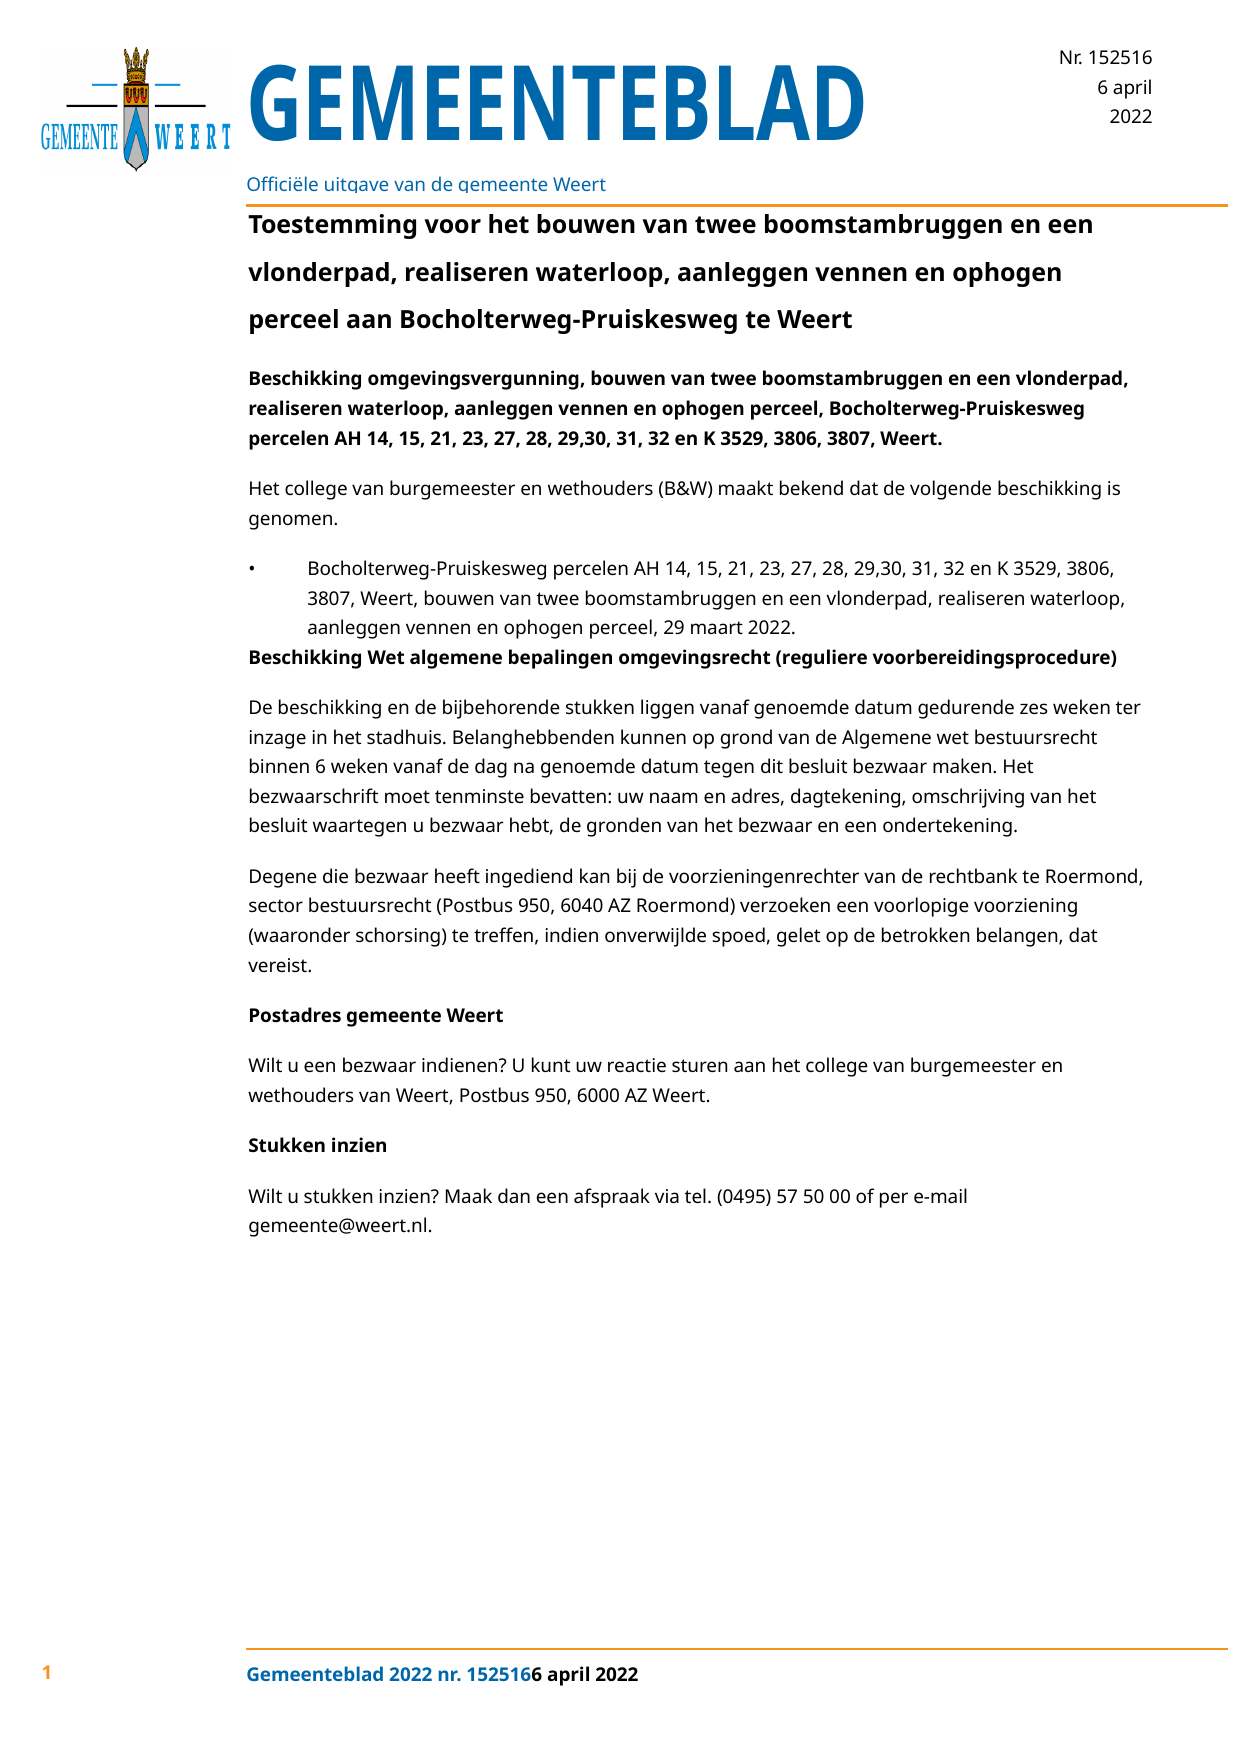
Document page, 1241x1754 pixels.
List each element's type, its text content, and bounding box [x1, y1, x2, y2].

text Postadres gemeente Weert [248, 1002, 1152, 1028]
text Toestemming voor het bouwen van twee boomstambruggen en een vlonderpad, realiseren waterloop, aanleggen vennen en ophogen perceel aan Bocholterweg-Pruiskesweg te Weert [248, 207, 1152, 336]
text Degene die bezwaar heeft ingediend kan bij de voorzieningenrechter van de rechtbank te Roermond, sector bestuursrecht (Postbus 950, 6040 AZ Roermond) verzoeken een voorlopige voorziening (waaronder schorsing) te treffen, indien onverwijlde spoed, gelet op de betrokken belangen, dat vereist. [248, 863, 1152, 977]
picture [41, 47, 231, 172]
text Stukken inzien [248, 1133, 1152, 1158]
list Bocholterweg-Pruiskesweg percelen AH 14, 15, 21, 23, 27, 28, 29,30, 31, 32 en K 3529, 3806, 3807, Weert, bouwen van twee boomstambruggen en een vlonderpad, realiseren waterloop, aanleggen vennen en ophogen perceel, 29 maart 2022. [248, 555, 1152, 640]
text Beschikking omgevingsvergunning, bouwen van twee boomstambruggen en een vlonderpad, realiseren waterloop, aanleggen vennen en ophogen perceel, Bocholterweg-Pruiskesweg percelen AH 14, 15, 21, 23, 27, 28, 29,30, 31, 32 en K 3529, 3806, 3807, Weert. [248, 366, 1152, 450]
text Wilt u stukken inzien? Maak dan een afspraak via tel. (0495) 57 50 00 of per e-mail gemeente@weert.nl. [248, 1183, 1152, 1238]
text Het college van burgemeester en wethouders (B&W) maakt bekend dat de volgende beschikking is genomen. [248, 475, 1152, 530]
text Wilt u een bezwaar indienen? U kunt uw reactie sturen aan het college van burgemeester en wethouders van Weert, Postbus 950, 6000 AZ Weert. [248, 1053, 1152, 1108]
text De beschikking en de bijbehorende stukken liggen vanaf genoemde datum gedurende zes weken ter inzage in het stadhuis. Belanghebbenden kunnen op grond van de Algemene wet bestuursrecht binnen 6 weken vanaf de dag na genoemde datum tegen dit besluit bezwaar maken. Het bezwaarschrift moet tenminste bevatten: uw naam en adres, dagtekening, omschrijving van het besluit waartegen u bezwaar hebt, de gronden van het bezwaar en een ondertekening. [248, 694, 1152, 838]
text Beschikking Wet algemene bepalingen omgevingsrecht (reguliere voorbereidingsprocedure) [248, 644, 1152, 669]
